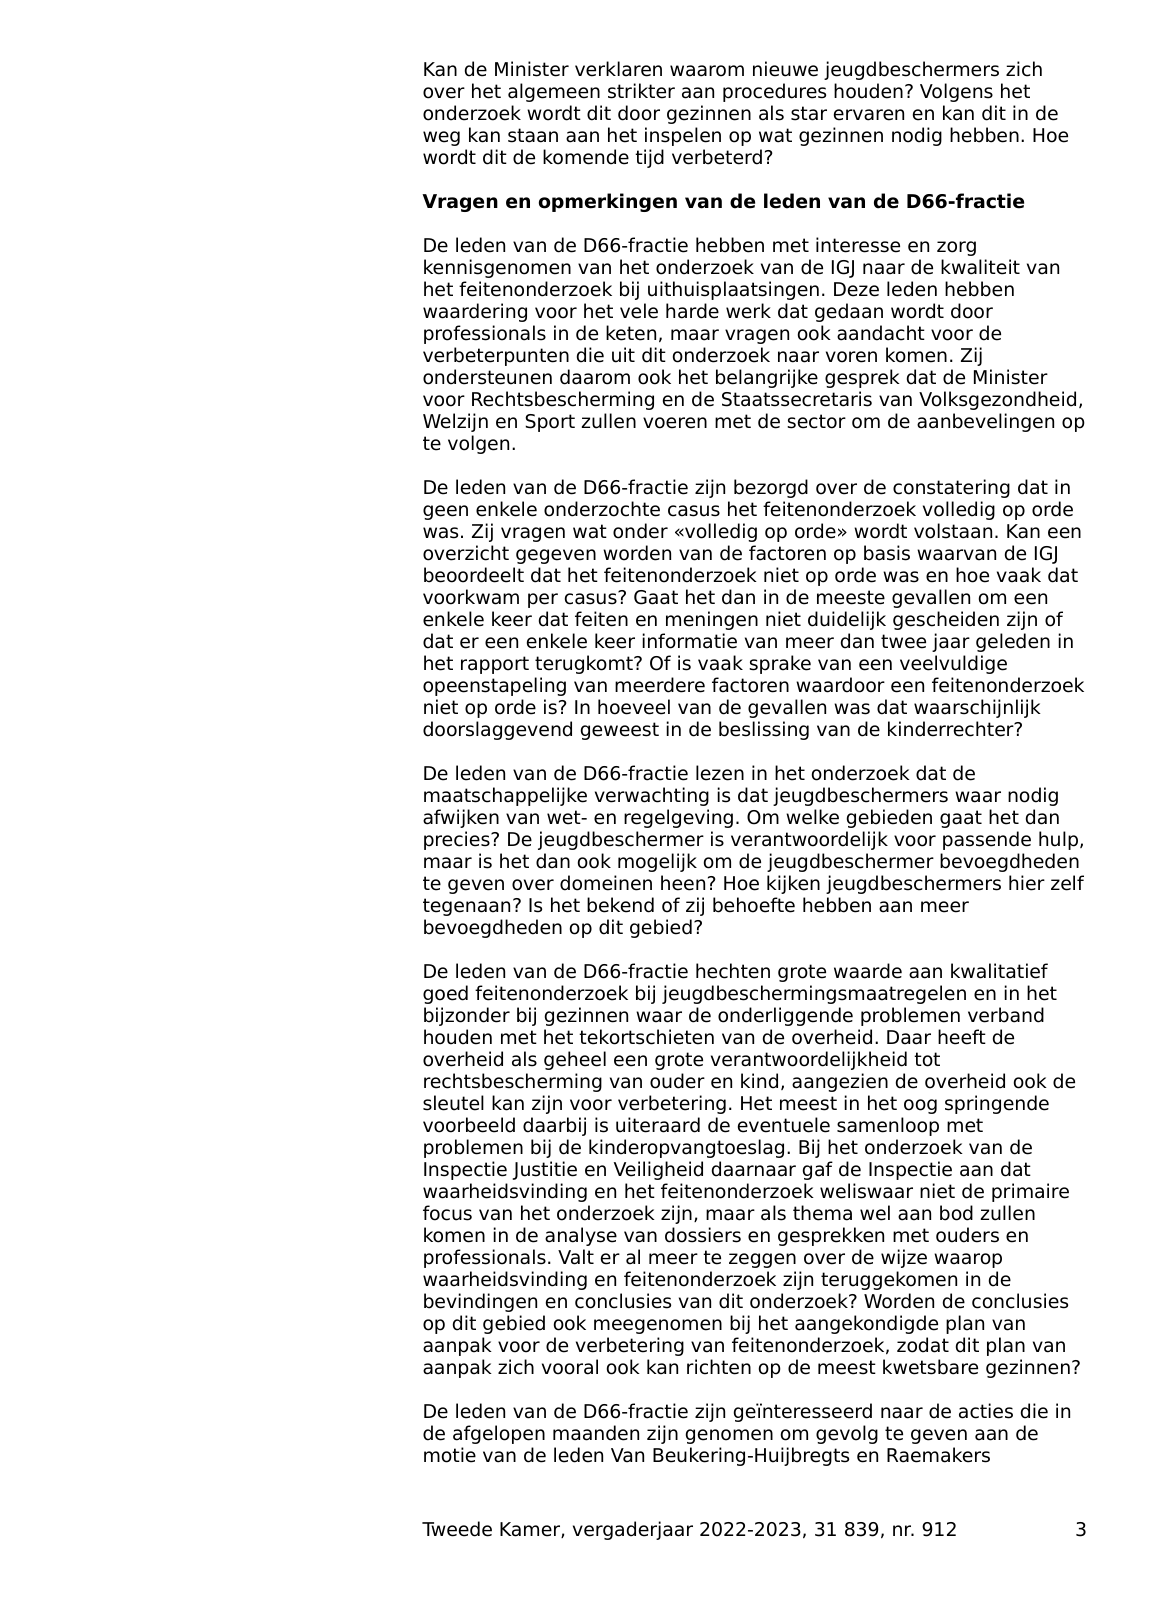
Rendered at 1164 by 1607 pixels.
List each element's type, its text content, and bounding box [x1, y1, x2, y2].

text De leden van de D66-fractie zijn geïnteresseerd naar de acties die in de afgelopen maanden zijn genomen om gevolg te geven aan de motie van de leden Van Beukering-Huijbregts en Raemakers [422, 1401, 1087, 1467]
text Kan de Minister verklaren waarom nieuwe jeugdbeschermers zich over het algemeen strikter aan procedures houden? Volgens het onderzoek wordt dit door gezinnen als star ervaren en kan dit in de weg kan staan aan het inspelen op wat gezinnen nodig hebben. Hoe wordt dit de komende tijd verbeterd? [422, 59, 1087, 169]
text De leden van de D66-fractie hechten grote waarde aan kwalitatief goed feitenonderzoek bij jeugdbeschermingsmaatregelen en in het bijzonder bij gezinnen waar de onderliggende problemen verband houden met het tekortschieten van de overheid. Daar heeft de overheid als geheel een grote verantwoordelijkheid tot rechtsbescherming van ouder en kind, aangezien de overheid ook de sleutel kan zijn voor verbetering. Het meest in het oog springende voorbeeld daarbij is uiteraard de eventuele samenloop met problemen bij de kinderopvangtoeslag. Bij het onderzoek van de Inspectie Justitie en Veiligheid daarnaar gaf de Inspectie aan dat waarheidsvinding en het feitenonderzoek weliswaar niet de primaire focus van het onderzoek zijn, maar als thema wel aan bod zullen komen in de analyse van dossiers en gesprekken met ouders en professionals. Valt er al meer te zeggen over de wijze waarop waarheidsvinding en feitenonderzoek zijn teruggekomen in de bevindingen en conclusies van dit onderzoek? Worden de conclusies op dit gebied ook meegenomen bij het aangekondigde plan van aanpak voor de verbetering van feitenonderzoek, zodat dit plan van aanpak zich vooral ook kan richten op de meest kwetsbare gezinnen? [422, 961, 1087, 1379]
subtitle Vragen en opmerkingen van de leden van de D66-fractie [422, 191, 1087, 213]
text De leden van de D66-fractie lezen in het onderzoek dat de maatschappelijke verwachting is dat jeugdbeschermers waar nodig afwijken van wet- en regelgeving. Om welke gebieden gaat het dan precies? De jeugdbeschermer is verantwoordelijk voor passende hulp, maar is het dan ook mogelijk om de jeugdbeschermer bevoegdheden te geven over domeinen heen? Hoe kijken jeugdbeschermers hier zelf tegenaan? Is het bekend of zij behoefte hebben aan meer bevoegdheden op dit gebied? [422, 763, 1087, 939]
text De leden van de D66-fractie hebben met interesse en zorg kennisgenomen van het onderzoek van de IGJ naar de kwaliteit van het feitenonderzoek bij uithuisplaatsingen. Deze leden hebben waardering voor het vele harde werk dat gedaan wordt door professionals in de keten, maar vragen ook aandacht voor de verbeterpunten die uit dit onderzoek naar voren komen. Zij ondersteunen daarom ook het belangrijke gesprek dat de Minister voor Rechtsbescherming en de Staatssecretaris van Volksgezondheid, Welzijn en Sport zullen voeren met de sector om de aanbevelingen op te volgen. [422, 235, 1087, 455]
text De leden van de D66-fractie zijn bezorgd over de constatering dat in geen enkele onderzochte casus het feitenonderzoek volledig op orde was. Zij vragen wat onder «volledig op orde» wordt volstaan. Kan een overzicht gegeven worden van de factoren op basis waarvan de IGJ beoordeelt dat het feitenonderzoek niet op orde was en hoe vaak dat voorkwam per casus? Gaat het dan in de meeste gevallen om een enkele keer dat feiten en meningen niet duidelijk gescheiden zijn of dat er een enkele keer informatie van meer dan twee jaar geleden in het rapport terugkomt? Of is vaak sprake van een veelvuldige opeenstapeling van meerdere factoren waardoor een feitenonderzoek niet op orde is? In hoeveel van de gevallen was dat waarschijnlijk doorslaggevend geweest in de beslissing van de kinderrechter? [422, 477, 1087, 741]
